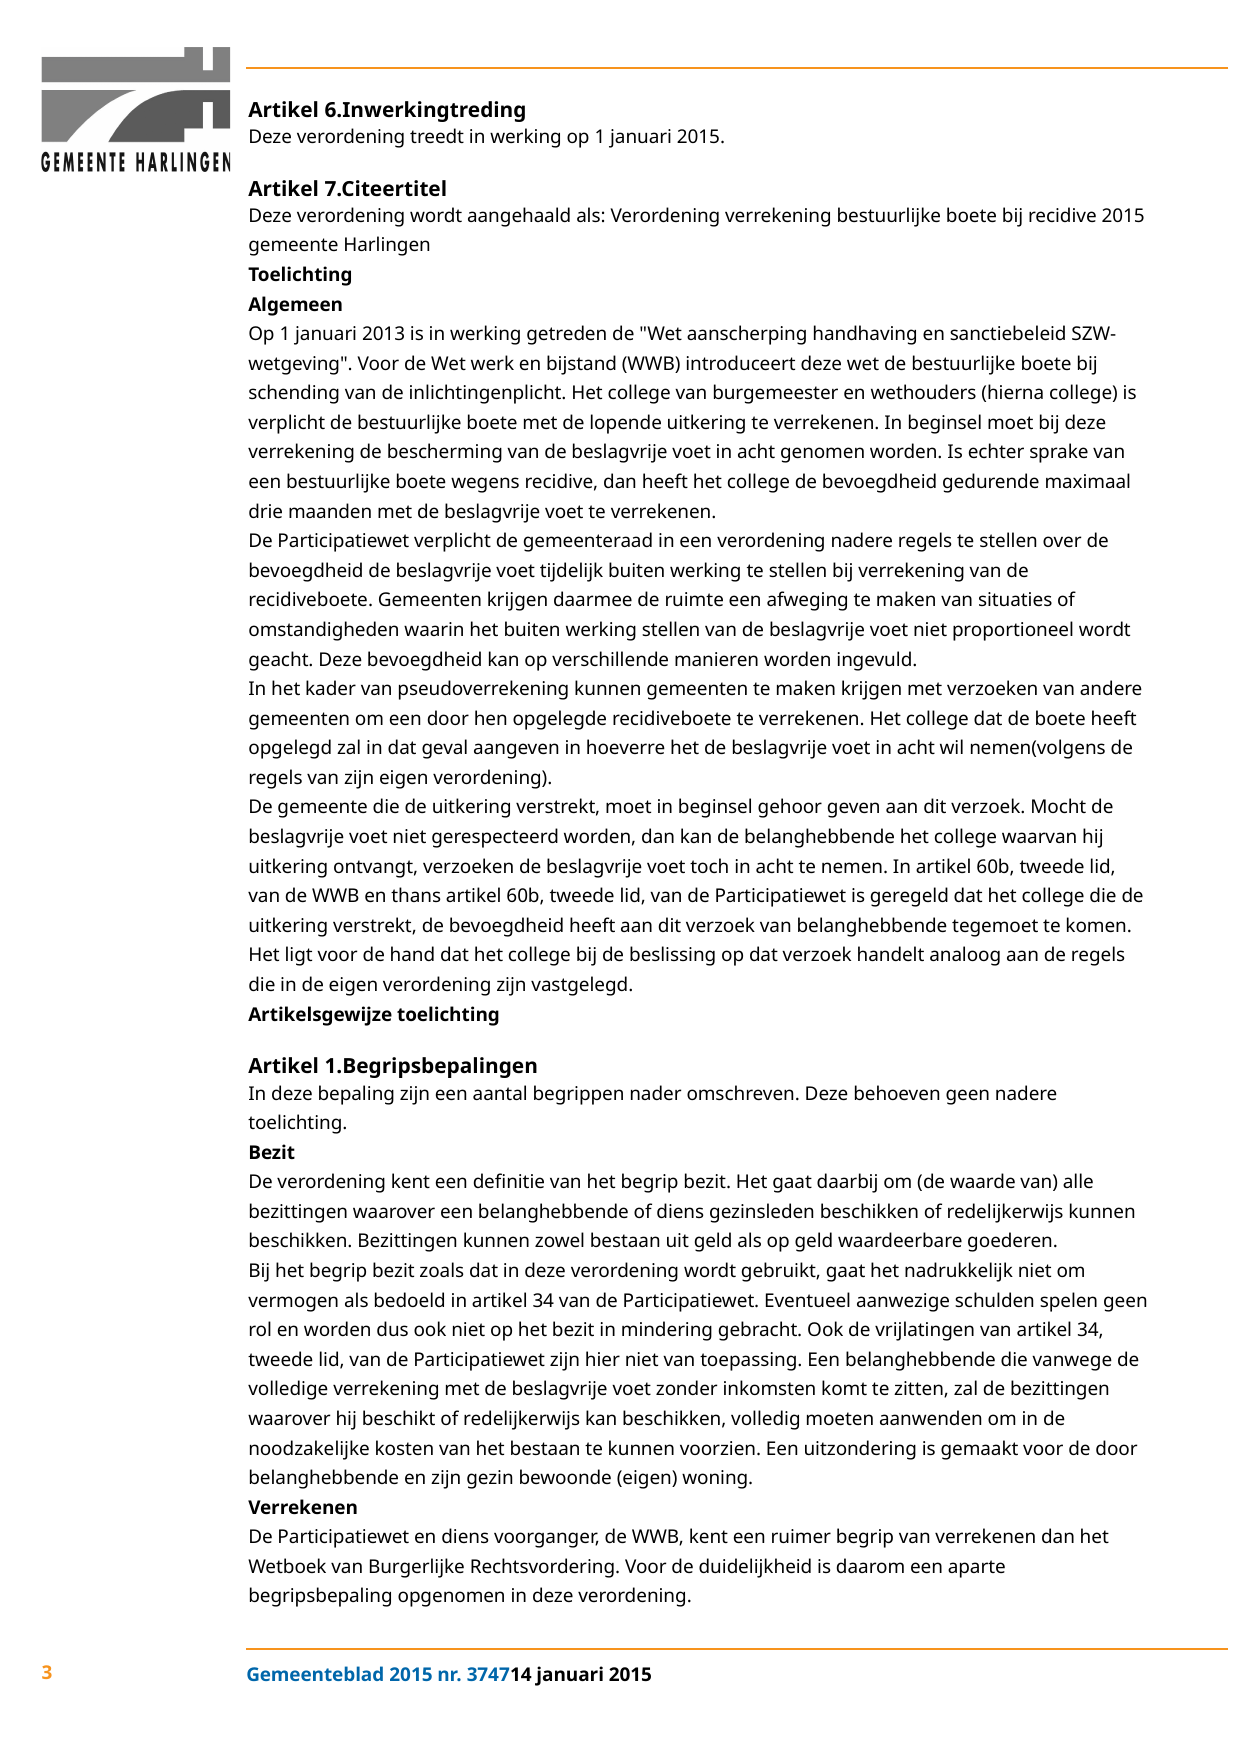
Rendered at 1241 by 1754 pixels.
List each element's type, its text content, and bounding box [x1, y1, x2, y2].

text In het kader van pseudoverrekening kunnen gemeenten te maken krijgen met verzoeken van andere gemeenten om een door hen opgelegde recidiveboete te verrekenen. Het college dat de boete heeft opgelegd zal in dat geval aangeven in hoeverre het de beslagvrije voet in acht wil nemen(volgens de regels van zijn eigen verordening). [248, 675, 1152, 790]
text In deze bepaling zijn een aantal begrippen nader omschreven. Deze behoeven geen nadere toelichting. [248, 1080, 1152, 1135]
text Deze verordening treedt in werking op 1 januari 2015. [248, 123, 1152, 149]
text Op 1 januari 2013 is in werking getreden de "Wet aanscherping handhaving en sanctiebeleid SZW-wetgeving". Voor de Wet werk en bijstand (WWB) introduceert deze wet de bestuurlijke boete bij schending van de inlichtingenplicht. Het college van burgemeester en wethouders (hierna college) is verplicht de bestuurlijke boete met de lopende uitkering te verrekenen. In beginsel moet bij deze verrekening de bescherming van de beslagvrije voet in acht genomen worden. Is echter sprake van een bestuurlijke boete wegens recidive, dan heeft het college de bevoegdheid gedurende maximaal drie maanden met de beslagvrije voet te verrekenen. [248, 320, 1152, 524]
text Artikel 6.Inwerkingtreding [248, 95, 1152, 123]
picture [41, 47, 231, 172]
text De verordening kent een definitie van het begrip bezit. Het gaat daarbij om (de waarde van) alle bezittingen waarover een belanghebbende of diens gezinsleden beschikken of redelijkerwijs kunnen beschikken. Bezittingen kunnen zowel bestaan uit geld als op geld waardeerbare goederen. [248, 1168, 1152, 1253]
text Algemeen [248, 291, 1152, 317]
text Deze verordening wordt aangehaald als: Verordening verrekening bestuurlijke boete bij recidive 2015 gemeente Harlingen [248, 202, 1152, 257]
text De Participatiewet en diens voorganger, de WWB, kent een ruimer begrip van verrekenen dan het Wetboek van Burgerlijke Rechtsvordering. Voor de duidelijkheid is daarom een aparte begripsbepaling opgenomen in deze verordening. [248, 1523, 1152, 1608]
text Artikelsgewijze toelichting [248, 1001, 1152, 1027]
text Verrekenen [248, 1494, 1152, 1519]
text Bij het begrip bezit zoals dat in deze verordening wordt gebruikt, gaat het nadrukkelijk niet om vermogen als bedoeld in artikel 34 van de Participatiewet. Eventueel aanwezige schulden spelen geen rol en worden dus ook niet op het bezit in mindering gebracht. Ook de vrijlatingen van artikel 34, tweede lid, van de Participatiewet zijn hier niet van toepassing. Een belanghebbende die vanwege de volledige verrekening met de beslagvrije voet zonder inkomsten komt te zitten, zal de bezittingen waarover hij beschikt of redelijkerwijs kan beschikken, volledig moeten aanwenden om in de noodzakelijke kosten van het bestaan te kunnen voorzien. Een uitzondering is gemaakt voor de door belanghebbende en zijn gezin bewoonde (eigen) woning. [248, 1257, 1152, 1490]
text De gemeente die de uitkering verstrekt, moet in beginsel gehoor geven aan dit verzoek. Mocht de beslagvrije voet niet gerespecteerd worden, dan kan de belanghebbende het college waarvan hij uitkering ontvangt, verzoeken de beslagvrije voet toch in acht te nemen. In artikel 60b, tweede lid, van de WWB en thans artikel 60b, tweede lid, van de Participatiewet is geregeld dat het college die de uitkering verstrekt, de bevoegdheid heeft aan dit verzoek van belanghebbende tegemoet te komen. Het ligt voor de hand dat het college bij de beslissing op dat verzoek handelt analoog aan de regels die in de eigen verordening zijn vastgelegd. [248, 794, 1152, 997]
text De Participatiewet verplicht de gemeenteraad in een verordening nadere regels te stellen over de bevoegdheid de beslagvrije voet tijdelijk buiten werking te stellen bij verrekening van de recidiveboete. Gemeenten krijgen daarmee de ruimte een afweging te maken van situaties of omstandigheden waarin het buiten werking stellen van de beslagvrije voet niet proportioneel wordt geacht. Deze bevoegdheid kan op verschillende manieren worden ingevuld. [248, 527, 1152, 672]
text Toelichting [248, 261, 1152, 287]
text Artikel 1.Begripsbepalingen [248, 1051, 1152, 1080]
text Artikel 7.Citeertitel [248, 174, 1152, 202]
text Bezit [248, 1139, 1152, 1164]
